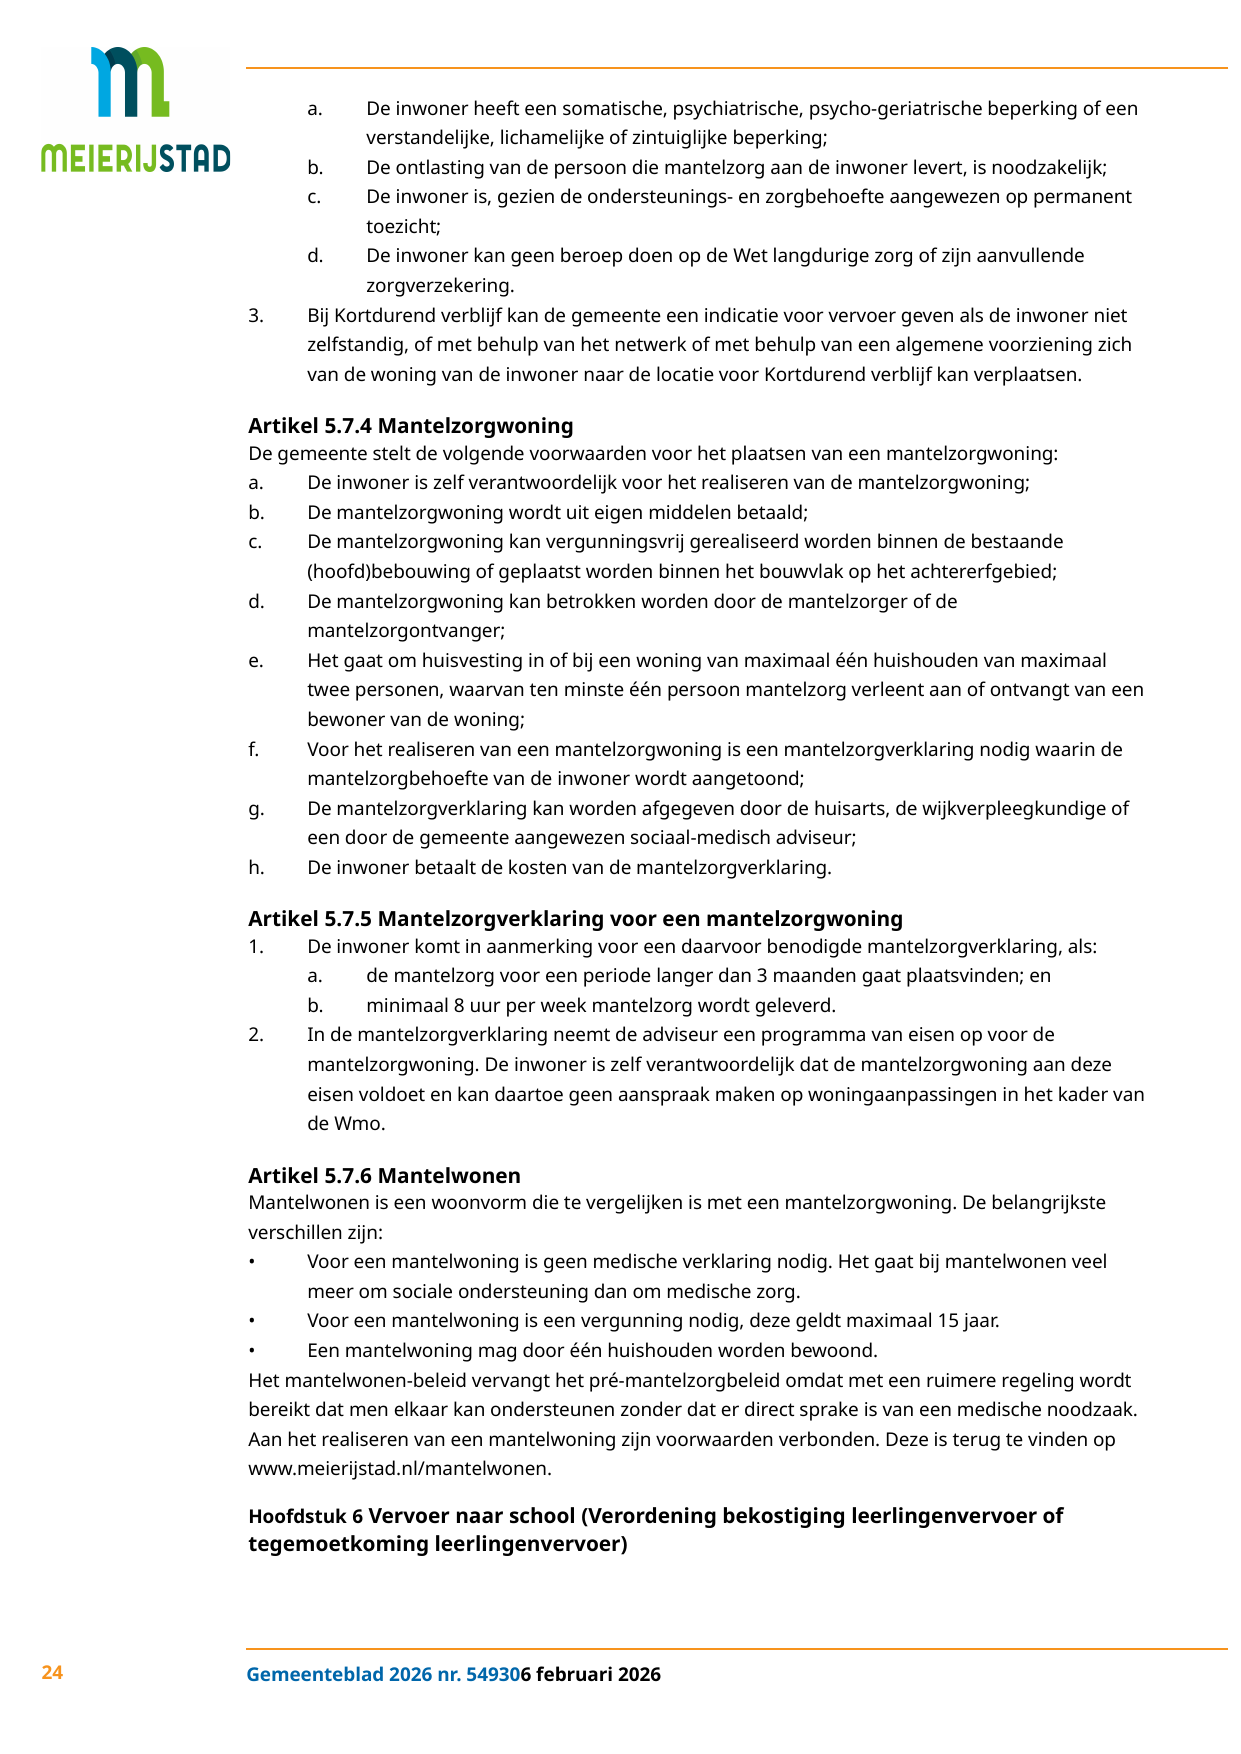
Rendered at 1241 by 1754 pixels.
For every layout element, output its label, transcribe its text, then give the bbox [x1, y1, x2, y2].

text Mantelwonen is een woonvorm die te vergelijken is met een mantelzorgwoning. De belangrijkste verschillen zijn: [248, 1189, 1152, 1244]
list Bij Kortdurend verblijf kan de gemeente een indicatie voor vervoer geven als de inwoner niet zelfstandig, of met behulp van het netwerk of met behulp van een algemene voorziening zich van de woning van de inwoner naar de locatie voor Kortdurend verblijf kan verplaatsen. [248, 302, 1152, 387]
list de mantelzorg voor een periode langer dan 3 maanden gaat plaatsvinden; en [307, 962, 1152, 988]
list De inwoner is zelf verantwoordelijk voor het realiseren van de mantelzorgwoning; [248, 469, 1152, 495]
text Hoofdstuk 6 Vervoer naar school (Verordening bekostiging leerlingenvervoer of tegemoetkoming leerlingenvervoer) [248, 1501, 1152, 1558]
list De inwoner heeft een somatische, psychiatrische, psycho-geriatrische beperking of een verstandelijke, lichamelijke of zintuiglijke beperking; [307, 95, 1152, 150]
list De inwoner betaalt de kosten van de mantelzorgverklaring. [248, 854, 1152, 880]
list Voor een mantelwoning is geen medische verklaring nodig. Het gaat bij mantelwonen veel meer om sociale ondersteuning dan om medische zorg. [248, 1248, 1152, 1304]
list De inwoner is, gezien de ondersteunings- en zorgbehoefte aangewezen op permanent toezicht; [307, 183, 1152, 239]
text Het mantelwonen-beleid vervangt het pré-mantelzorgbeleid omdat met een ruimere regeling wordt bereikt dat men elkaar kan ondersteunen zonder dat er direct sprake is van een medische noodzaak. [248, 1367, 1152, 1422]
list De ontlasting van de persoon die mantelzorg aan de inwoner levert, is noodzakelijk; [307, 154, 1152, 180]
list De mantelzorgwoning kan vergunningsvrij gerealiseerd worden binnen de bestaande (hoofd)bebouwing of geplaatst worden binnen het bouwvlak op het achtererfgebied; [248, 529, 1152, 584]
list minimaal 8 uur per week mantelzorg wordt geleverd. [307, 992, 1152, 1018]
text Artikel 5.7.5 Mantelzorgverklaring voor een mantelzorgwoning [248, 904, 1152, 933]
list De mantelzorgverklaring kan worden afgegeven door de huisarts, de wijkverpleegkundige of een door de gemeente aangewezen sociaal-medisch adviseur; [248, 795, 1152, 850]
list Een mantelwoning mag door één huishouden worden bewoond. [248, 1337, 1152, 1363]
list De inwoner kan geen beroep doen op de Wet langdurige zorg of zijn aanvullende zorgverzekering. [307, 243, 1152, 298]
text Artikel 5.7.6 Mantelwonen [248, 1161, 1152, 1189]
text Aan het realiseren van een mantelwoning zijn voorwaarden verbonden. Deze is terug te vinden op www.meierijstad.nl/mantelwonen. [248, 1426, 1152, 1481]
picture [41, 47, 231, 172]
list In de mantelzorgverklaring neemt de adviseur een programma van eisen op voor de mantelzorgwoning. De inwoner is zelf verantwoordelijk dat de mantelzorgwoning aan deze eisen voldoet en kan daartoe geen aanspraak maken op woningaanpassingen in het kader van de Wmo. [248, 1022, 1152, 1136]
text Artikel 5.7.4 Mantelzorgwoning [248, 411, 1152, 440]
list Voor een mantelwoning is een vergunning nodig, deze geldt maximaal 15 jaar. [248, 1308, 1152, 1333]
list De inwoner komt in aanmerking voor een daarvoor benodigde mantelzorgverklaring, als: [248, 933, 1152, 959]
list Voor het realiseren van een mantelzorgwoning is een mantelzorgverklaring nodig waarin de mantelzorgbehoefte van de inwoner wordt aangetoond; [248, 736, 1152, 791]
list Het gaat om huisvesting in of bij een woning van maximaal één huishouden van maximaal twee personen, waarvan ten minste één persoon mantelzorg verleent aan of ontvangt van een bewoner van de woning; [248, 647, 1152, 732]
list De mantelzorgwoning wordt uit eigen middelen betaald; [248, 499, 1152, 525]
list De mantelzorgwoning kan betrokken worden door de mantelzorger of de mantelzorgontvanger; [248, 588, 1152, 643]
text De gemeente stelt de volgende voorwaarden voor het plaatsen van een mantelzorgwoning: [248, 440, 1152, 466]
